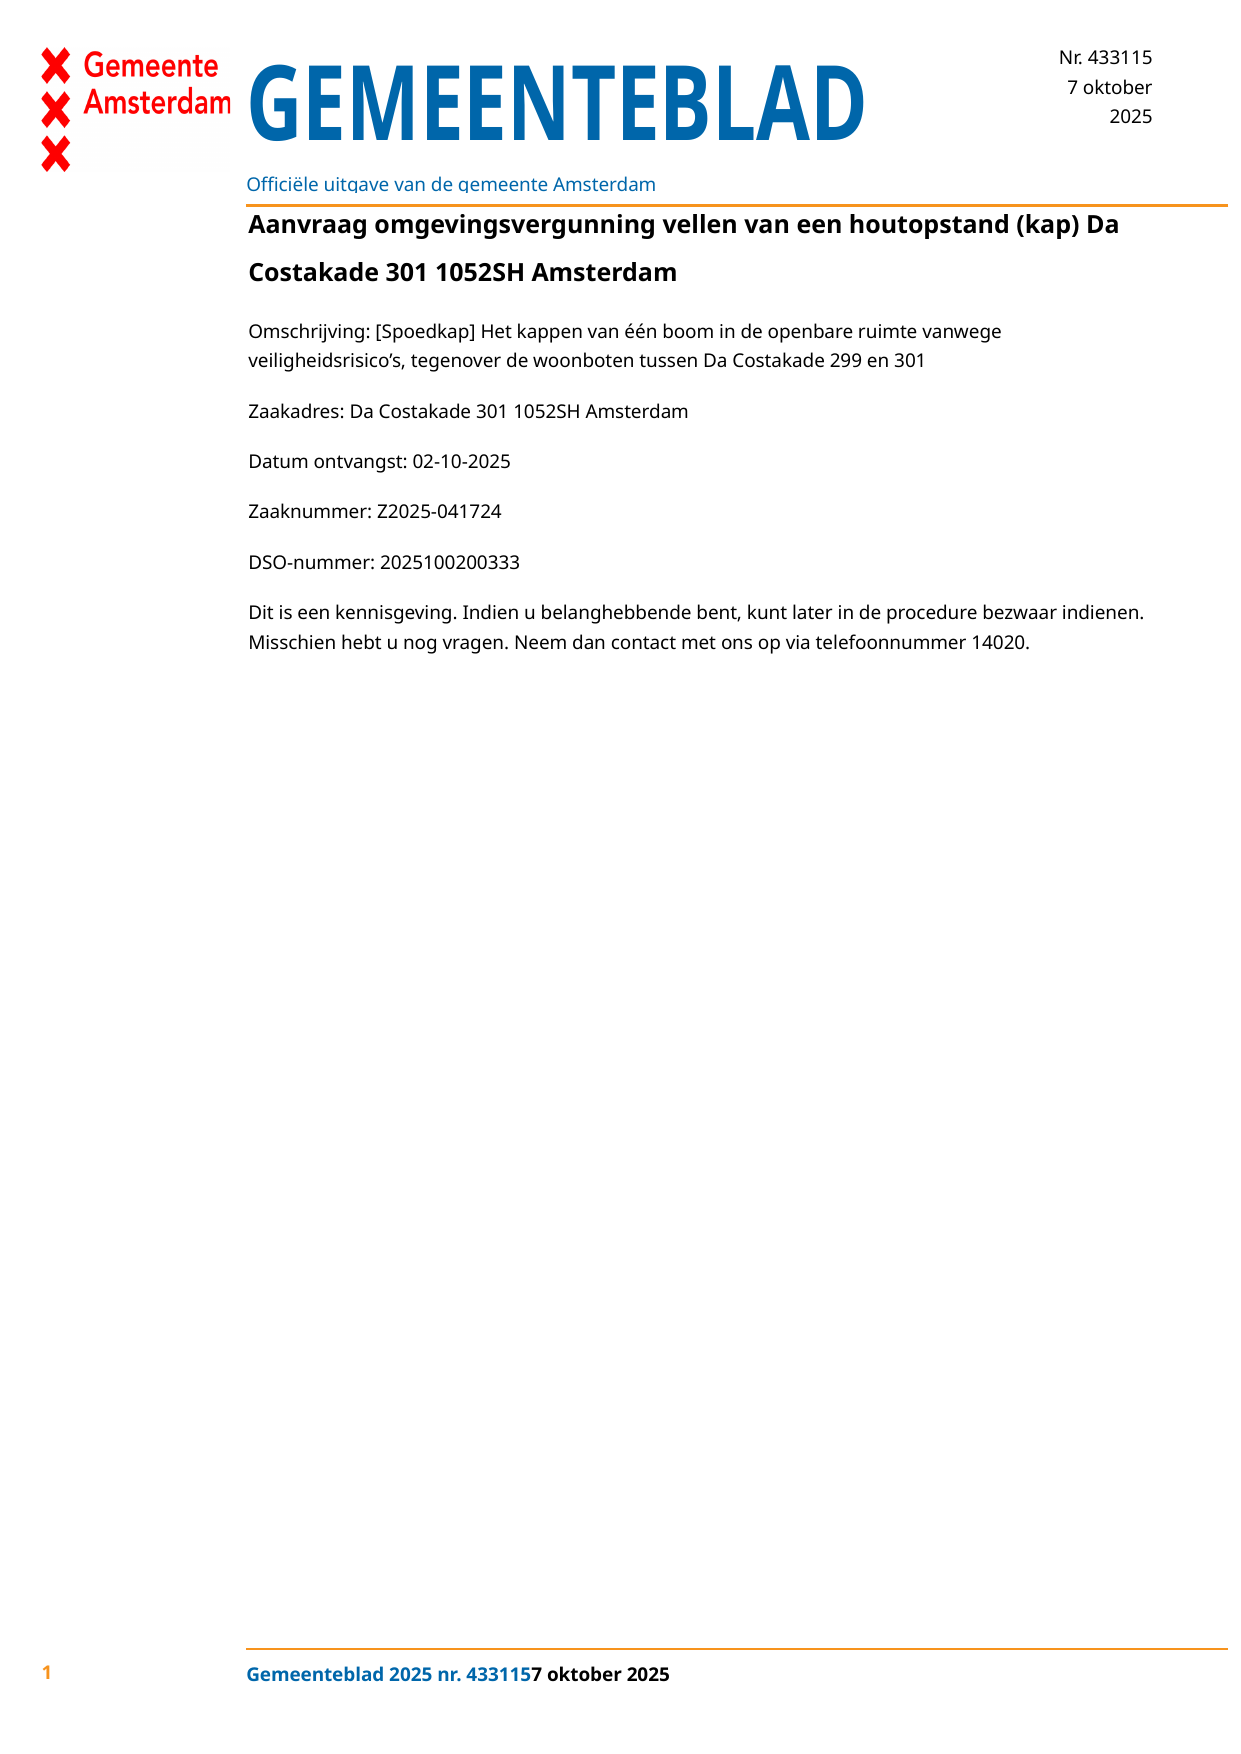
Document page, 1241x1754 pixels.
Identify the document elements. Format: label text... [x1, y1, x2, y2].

text Dit is een kennisgeving. Indien u belanghebbende bent, kunt later in de procedure bezwaar indienen. Misschien hebt u nog vragen. Neem dan contact met ons op via telefoonnummer 14020. [248, 599, 1152, 655]
text Datum ontvangst: 02-10-2025 [248, 448, 1152, 474]
text Zaakadres: Da Costakade 301 1052SH Amsterdam [248, 398, 1152, 424]
picture [41, 47, 231, 172]
text Omschrijving: [Spoedkap] Het kappen van één boom in de openbare ruimte vanwege veiligheidsrisico’s, tegenover de woonboten tussen Da Costakade 299 en 301 [248, 318, 1152, 373]
text Zaaknummer: Z2025-041724 [248, 499, 1152, 524]
text Aanvraag omgevingsvergunning vellen van een houtopstand (kap) Da Costakade 301 1052SH Amsterdam [248, 207, 1152, 288]
text DSO-nummer: 2025100200333 [248, 549, 1152, 575]
